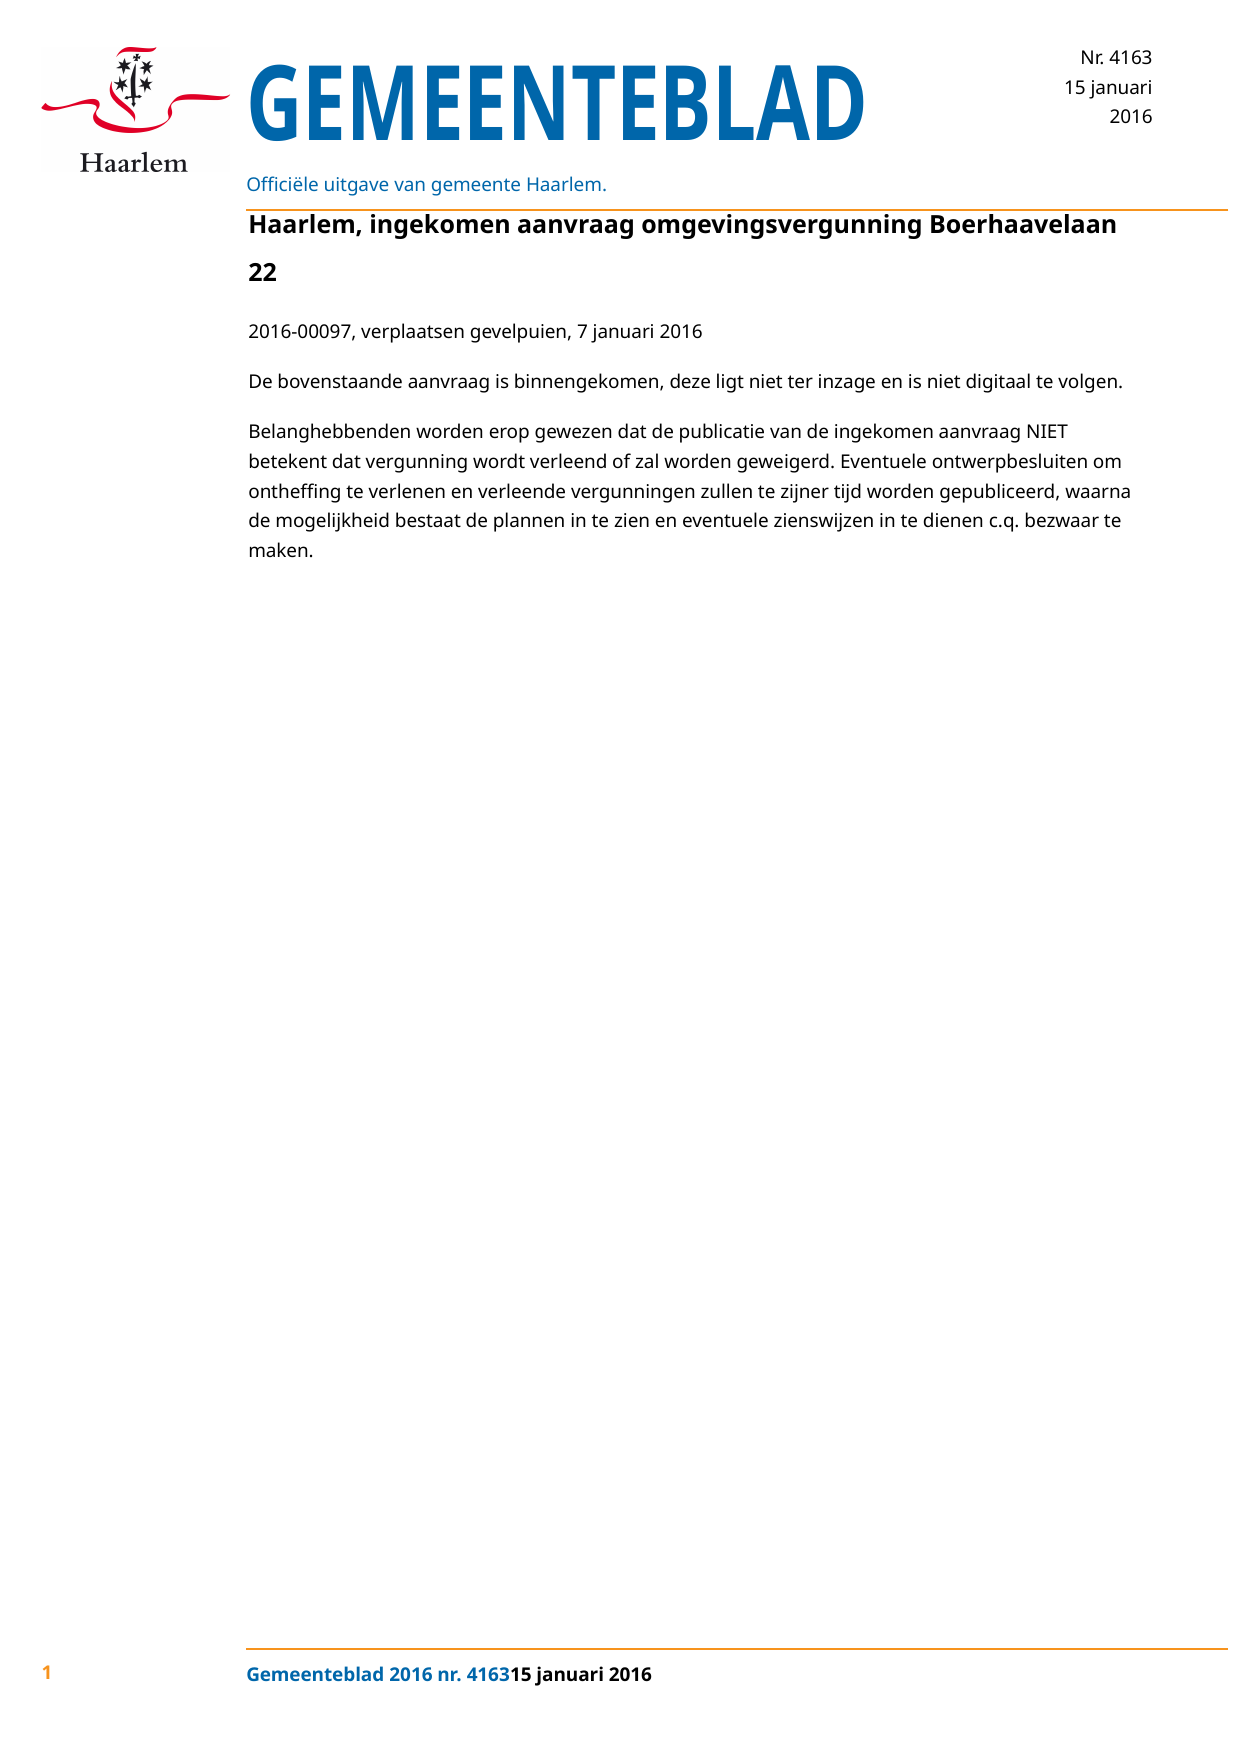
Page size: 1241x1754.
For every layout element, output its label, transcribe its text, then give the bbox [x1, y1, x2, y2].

text Belanghebbenden worden erop gewezen dat de publicatie van de ingekomen aanvraag NIET betekent dat vergunning wordt verleend of zal worden geweigerd. Eventuele ontwerpbesluiten om ontheffing te verlenen en verleende vergunningen zullen te zijner tijd worden gepubliceerd, waarna de mogelijkheid bestaat de plannen in te zien en eventuele zienswijzen in te dienen c.q. bezwaar te maken. [248, 419, 1152, 563]
picture [41, 47, 231, 172]
text De bovenstaande aanvraag is binnengekomen, deze ligt niet ter inzage en is niet digitaal te volgen. [248, 368, 1152, 394]
text 2016-00097, verplaatsen gevelpuien, 7 januari 2016 [248, 318, 1152, 344]
text Haarlem, ingekomen aanvraag omgevingsvergunning Boerhaavelaan 22 [248, 211, 1152, 288]
